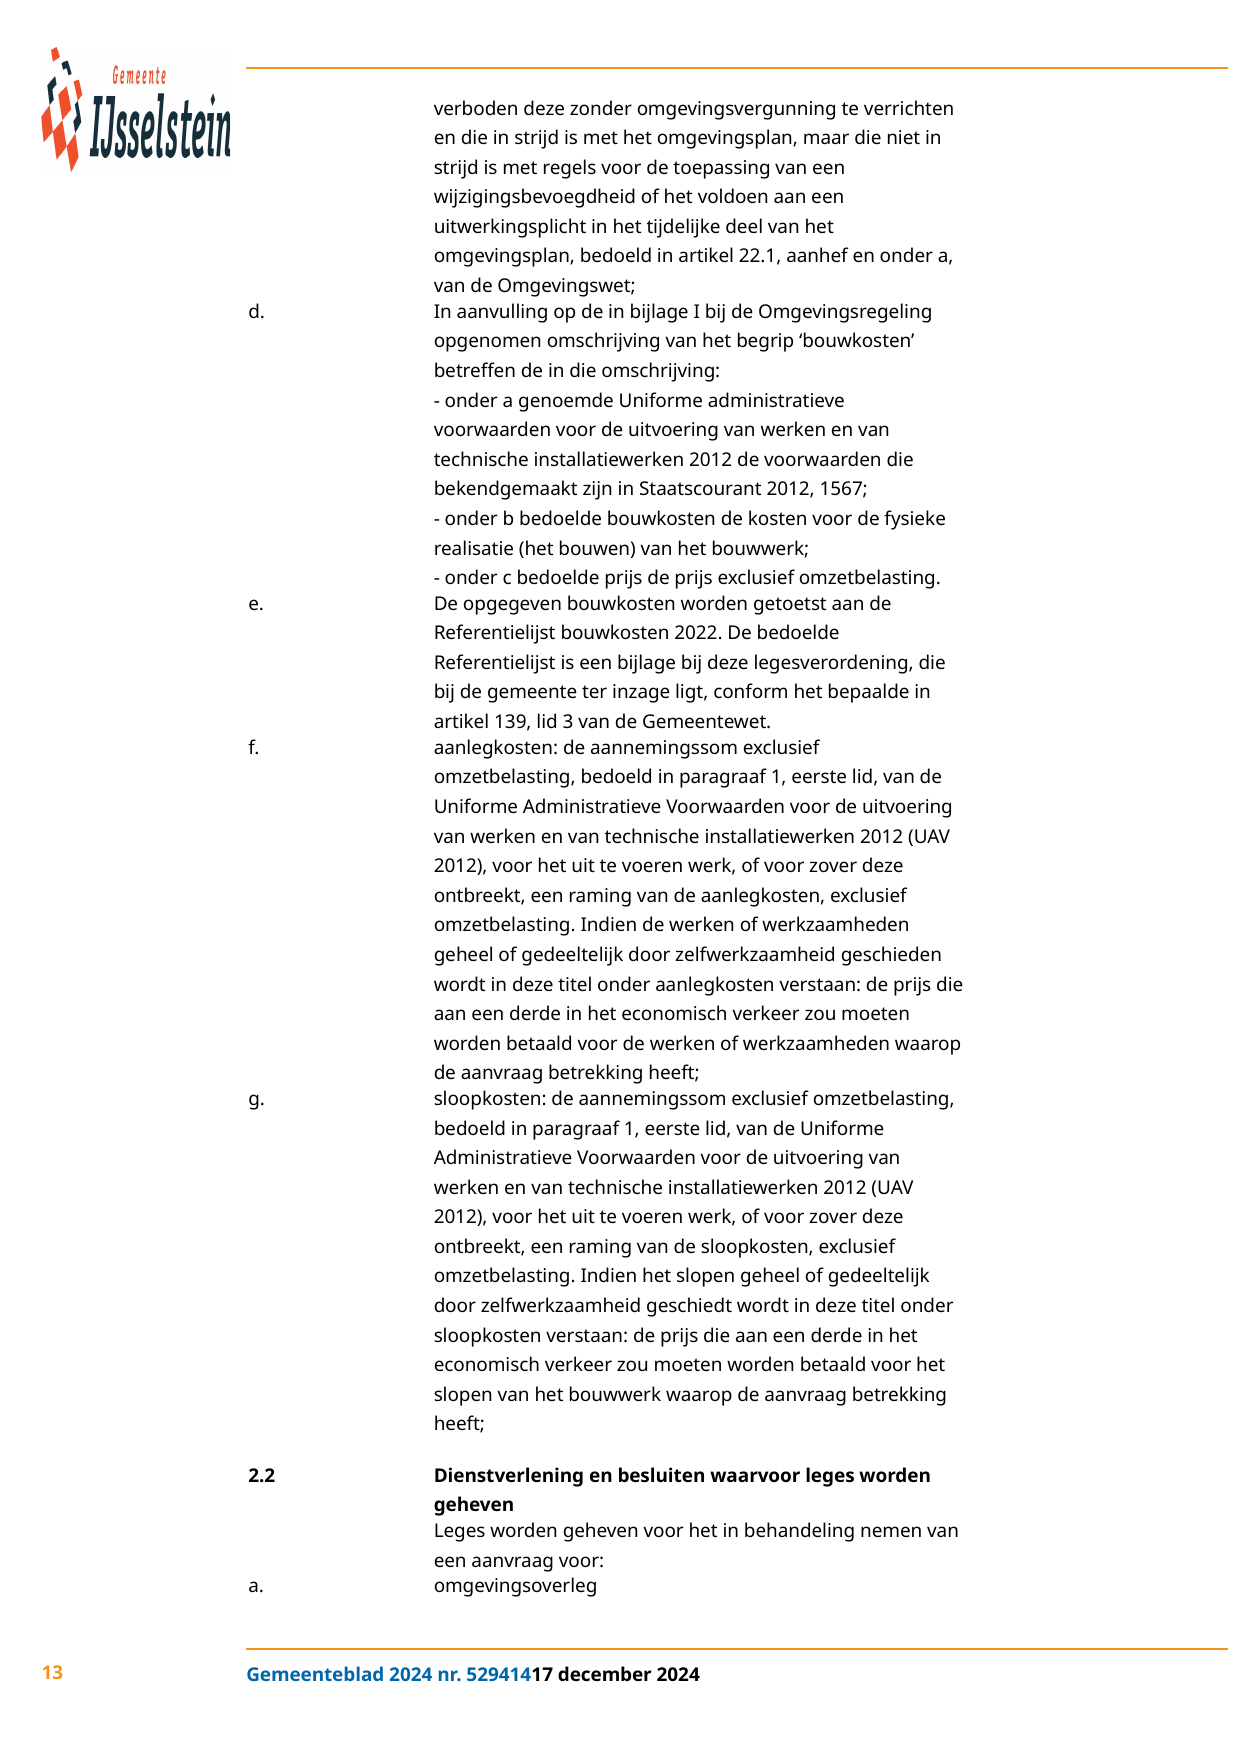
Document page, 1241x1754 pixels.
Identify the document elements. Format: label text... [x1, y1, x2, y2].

table_cell d. [248, 298, 433, 590]
table_cell a. [248, 1573, 433, 1598]
table_cell [434, 1436, 966, 1462]
table_cell Dienstverlening en besluiten waarvoor leges worden geheven [434, 1462, 966, 1517]
table_cell e. [248, 590, 433, 734]
table_cell aanlegkosten: de aannemingssom exclusief omzetbelasting, bedoeld in paragraaf 1, eerste lid, van de Uniforme Administratieve Voorwaarden voor de uitvoering van werken en van technische installatiewerken 2012 (UAV 2012), voor het uit te voeren werk, of voor zover deze ontbreekt, een raming van de aanlegkosten, exclusief omzetbelasting. Indien de werken of werkzaamheden geheel of gedeeltelijk door zelfwerkzaamheid geschieden wordt in deze titel onder aanlegkosten verstaan: de prijs die aan een derde in het economisch verkeer zou moeten worden betaald voor de werken of werkzaamheden waarop de aanvraag betrekking heeft; [434, 734, 966, 1085]
table_cell sloopkosten: de aannemingssom exclusief omzetbelasting, bedoeld in paragraaf 1, eerste lid, van de Uniforme Administratieve Voorwaarden voor de uitvoering van werken en van technische installatiewerken 2012 (UAV 2012), voor het uit te voeren werk, of voor zover deze ontbreekt, een raming van de sloopkosten, exclusief omzetbelasting. Indien het slopen geheel of gedeeltelijk door zelfwerkzaamheid geschiedt wordt in deze titel onder sloopkosten verstaan: de prijs die aan een derde in het economisch verkeer zou moeten worden betaald voor het slopen van het bouwwerk waarop de aanvraag betrekking heeft; [434, 1085, 966, 1436]
table_cell De opgegeven bouwkosten worden getoetst aan de Referentielijst bouwkosten 2022. De bedoelde Referentielijst is een bijlage bij deze legesverordening, die bij de gemeente ter inzage ligt, conform het bepaalde in artikel 139, lid 3 van de Gemeentewet. [434, 590, 966, 734]
table_cell 2.2 [248, 1462, 433, 1517]
table_cell omgevingsoverleg [434, 1573, 966, 1598]
table_cell [966, 1518, 1152, 1573]
table_cell [966, 95, 1152, 298]
table_cell g. [248, 1085, 433, 1436]
table_cell [966, 1436, 1152, 1462]
table_cell f. [248, 734, 433, 1085]
table_cell In aanvulling op de in bijlage I bij de Omgevingsregeling opgenomen omschrijving van het begrip ‘bouwkosten’ betreffen de in die omschrijving: - onder a genoemde Uniforme administratieve voorwaarden voor de uitvoering van werken en van technische installatiewerken 2012 de voorwaarden die bekendgemaakt zijn in Staatscourant 2012, 1567; - onder b bedoelde bouwkosten de kosten voor de fysieke realisatie (het bouwen) van het bouwwerk; - onder c bedoelde prijs de prijs exclusief omzetbelasting. [434, 298, 966, 590]
table_cell [966, 734, 1152, 1085]
table_cell [966, 1462, 1152, 1517]
table_cell [966, 1573, 1152, 1598]
picture [41, 47, 231, 172]
table_cell [966, 1085, 1152, 1436]
table_cell - [248, 95, 433, 298]
table_cell Leges worden geheven voor het in behandeling nemen van een aanvraag voor: [434, 1518, 966, 1573]
table_cell [966, 590, 1152, 734]
table_cell [966, 298, 1152, 590]
table_cell verboden deze zonder omgevingsvergunning te verrichten en die in strijd is met het omgevingsplan, maar die niet in strijd is met regels voor de toepassing van een wijzigingsbevoegdheid of het voldoen aan een uitwerkingsplicht in het tijdelijke deel van het omgevingsplan, bedoeld in artikel 22.1, aanhef en onder a, van de Omgevingswet; [434, 95, 966, 298]
table_cell [248, 1436, 433, 1462]
table_cell [248, 1518, 433, 1573]
